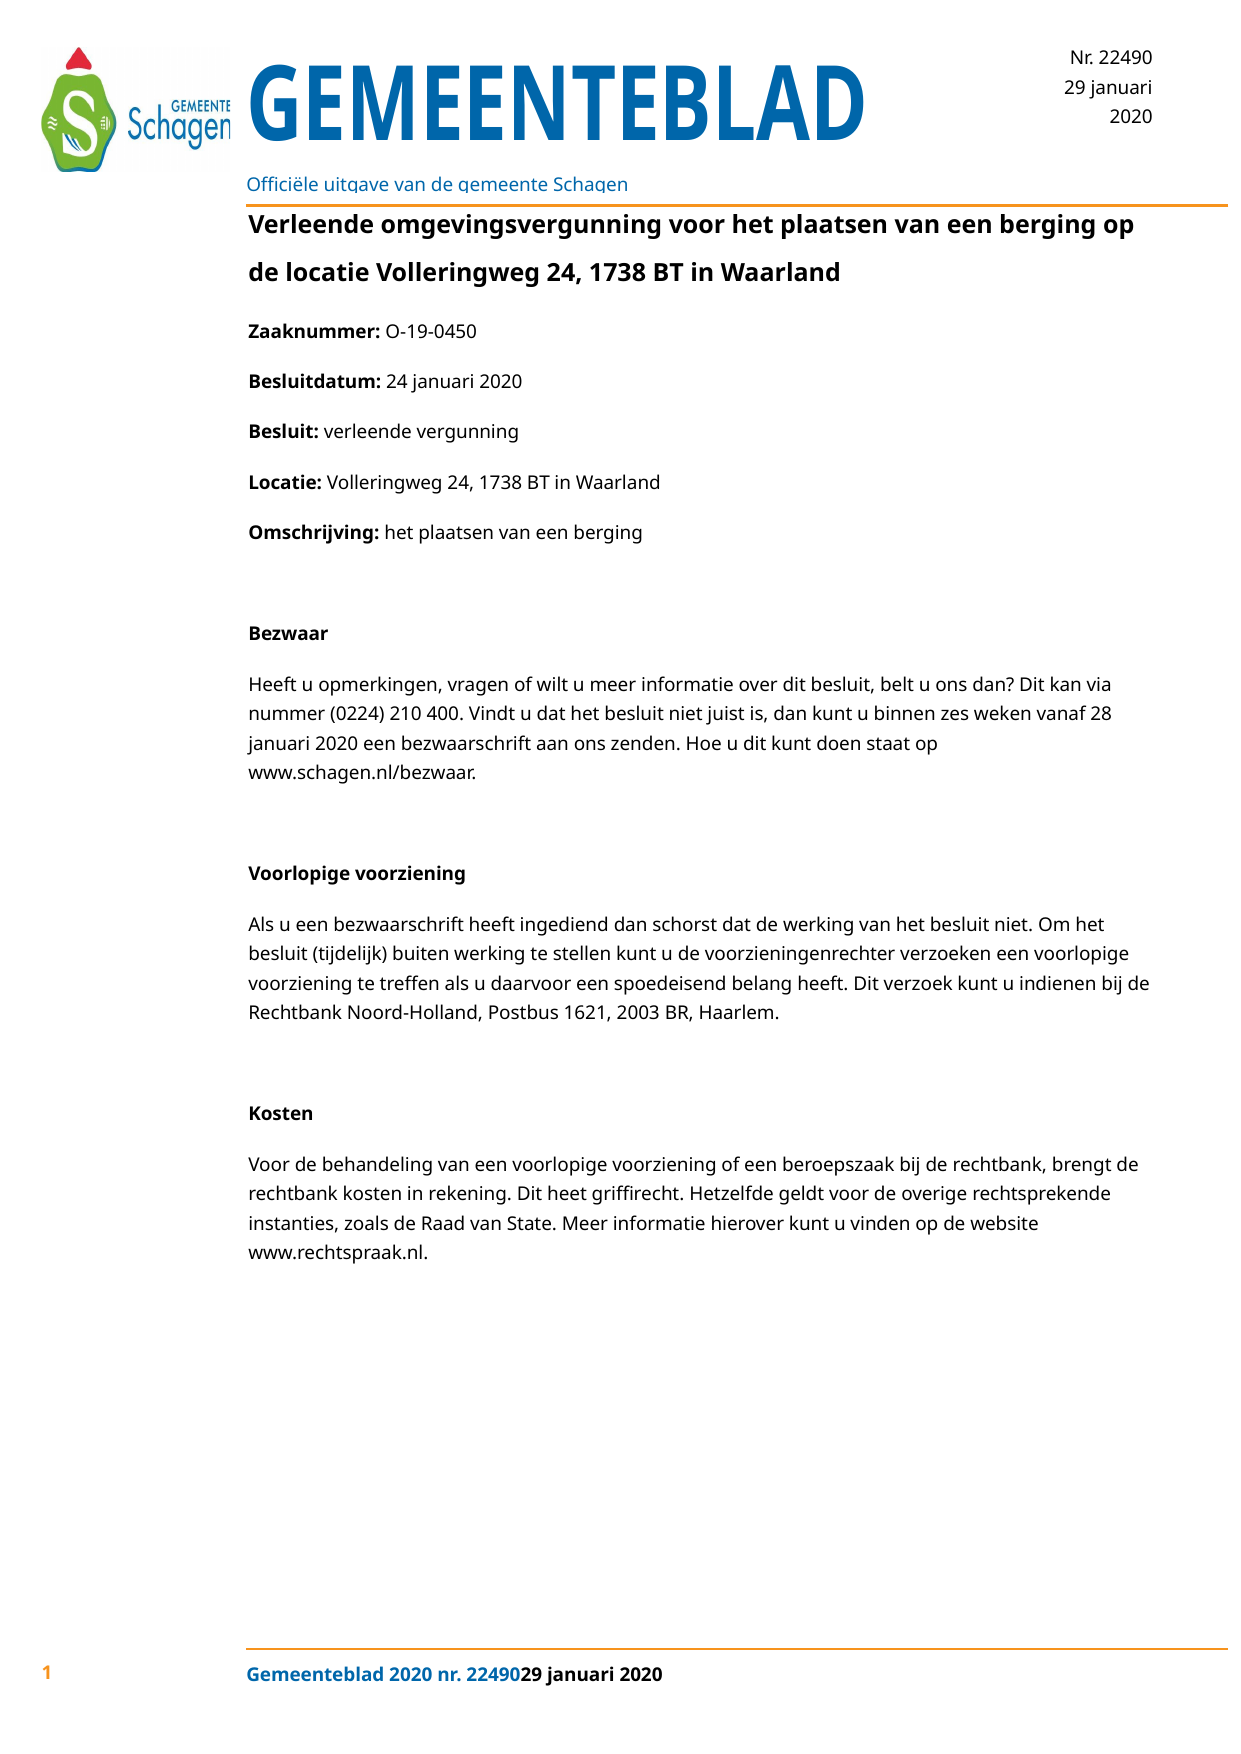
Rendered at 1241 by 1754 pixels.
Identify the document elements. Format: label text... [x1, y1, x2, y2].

text Besluitdatum: 24 januari 2020 [248, 368, 1152, 394]
text Besluit: verleende vergunning [248, 419, 1152, 444]
text Kosten [248, 1100, 1152, 1126]
text Voor de behandeling van een voorlopige voorziening of een beroepszaak bij de rechtbank, brengt de rechtbank kosten in rekening. Dit heet griffirecht. Hetzelfde geldt voor de overige rechtsprekende instanties, zoals de Raad van State. Meer informatie hierover kunt u vinden op de website www.rechtspraak.nl. [248, 1151, 1152, 1265]
text Omschrijving: het plaatsen van een berging [248, 519, 1152, 545]
text Voorlopige voorziening [248, 860, 1152, 886]
text Zaaknummer: O-19-0450 [248, 318, 1152, 344]
text Locatie: Volleringweg 24, 1738 BT in Waarland [248, 469, 1152, 495]
text Bezwaar [248, 620, 1152, 646]
text Heeft u opmerkingen, vragen of wilt u meer informatie over dit besluit, belt u ons dan? Dit kan via nummer (0224) 210 400. Vindt u dat het besluit niet juist is, dan kunt u binnen zes weken vanaf 28 januari 2020 een bezwaarschrift aan ons zenden. Hoe u dit kunt doen staat op www.schagen.nl/bezwaar. [248, 671, 1152, 785]
picture [41, 47, 231, 172]
text Als u een bezwaarschrift heeft ingediend dan schorst dat de werking van het besluit niet. Om het besluit (tijdelijk) buiten werking te stellen kunt u de voorzieningenrechter verzoeken een voorlopige voorziening te treffen als u daarvoor een spoedeisend belang heeft. Dit verzoek kunt u indienen bij de Rechtbank Noord-Holland, Postbus 1621, 2003 BR, Haarlem. [248, 911, 1152, 1025]
text Verleende omgevingsvergunning voor het plaatsen van een berging op de locatie Volleringweg 24, 1738 BT in Waarland [248, 207, 1152, 288]
